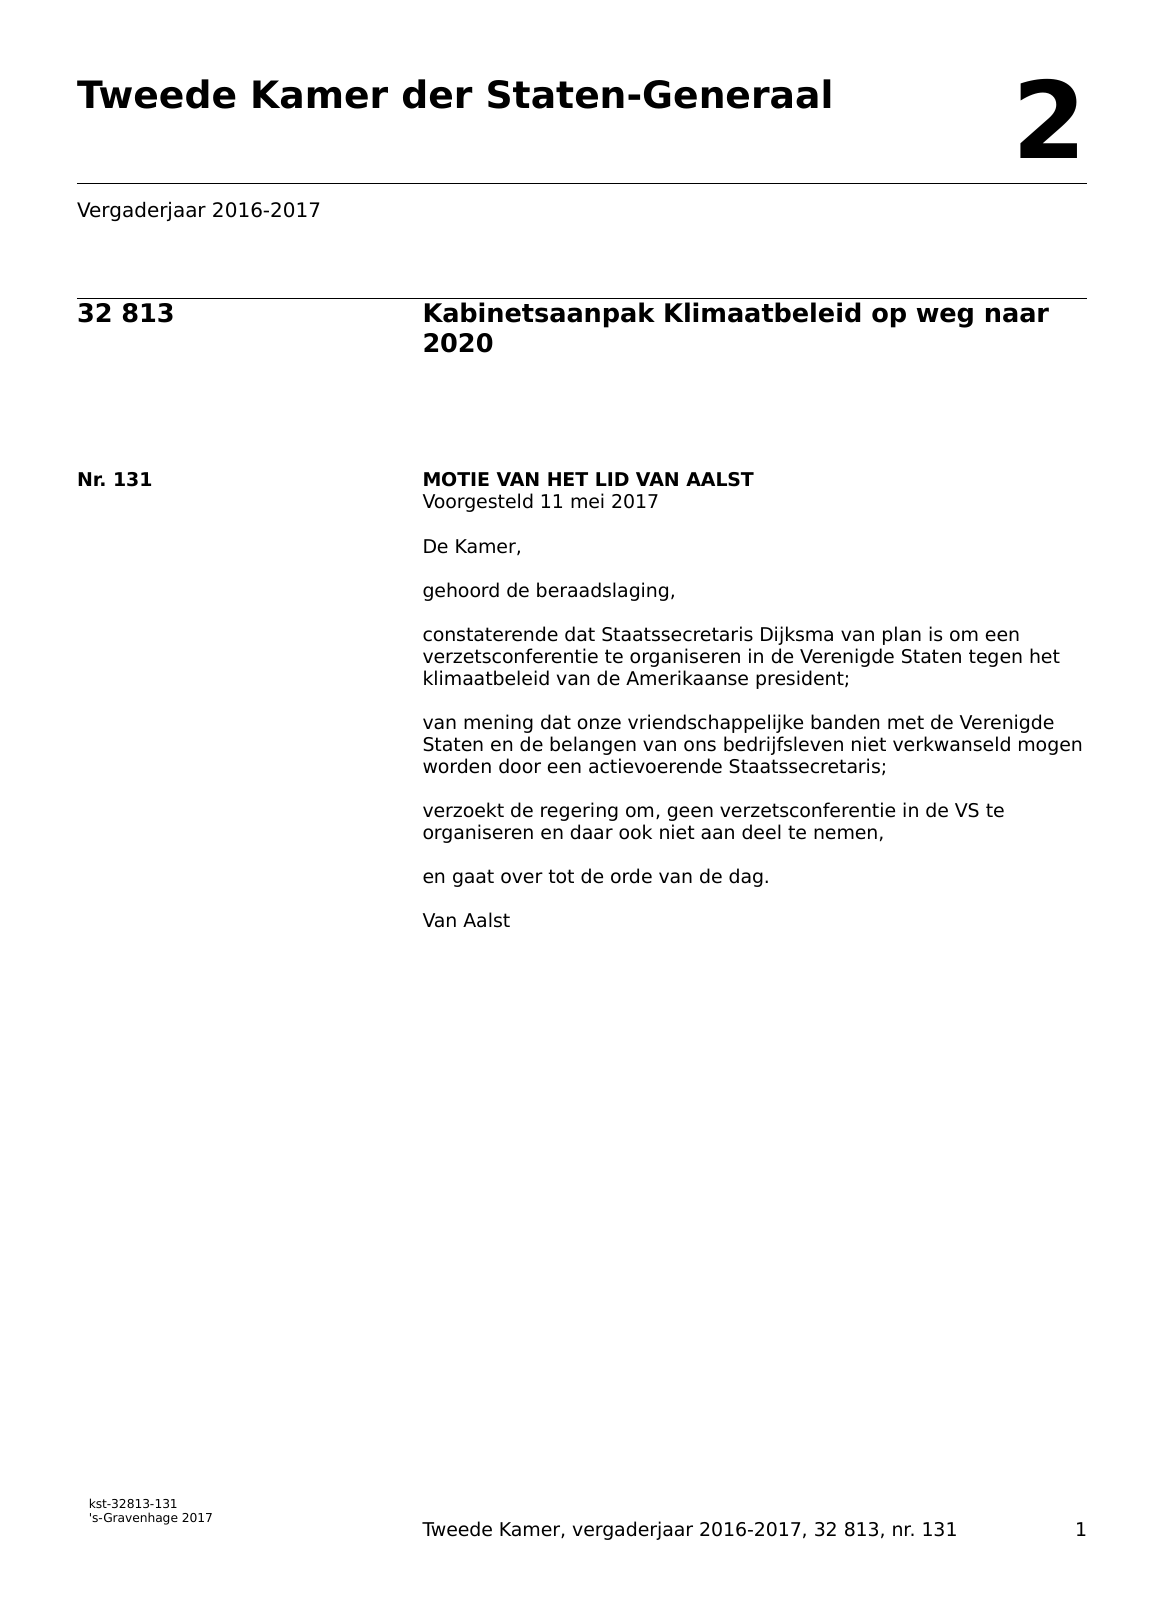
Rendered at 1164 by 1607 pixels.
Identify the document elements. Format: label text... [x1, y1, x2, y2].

text van mening dat onze vriendschappelijke banden met de Verenigde Staten en de belangen van ons bedrijfsleven niet verkwanseld mogen worden door een actievoerende Staatssecretaris; [422, 712, 1087, 778]
text 's-Gravenhage 2017 [88, 1511, 323, 1525]
text gehoord de beraadslaging, [422, 580, 1087, 602]
table_header 2 [886, 59, 1087, 183]
text constaterende dat Staatssecretaris Dijksma van plan is om een verzetsconferentie te organiseren in de Verenigde Staten tegen het klimaatbeleid van de Amerikaanse president; [422, 624, 1087, 690]
text kst-32813-131 [88, 1497, 323, 1511]
table_cell Vergaderjaar 2016-2017 [77, 184, 1087, 298]
table_header Tweede Kamer der Staten-Generaal [77, 59, 886, 183]
text verzoekt de regering om, geen verzetsconferentie in de VS te organiseren en daar ook niet aan deel te nemen, [422, 800, 1087, 844]
text Van Aalst [422, 910, 1087, 932]
text en gaat over tot de orde van de dag. [422, 866, 1087, 888]
text De Kamer, [422, 536, 1087, 557]
subtitle Nr. 131 MOTIE VAN HET LID VAN AALST [77, 469, 1087, 491]
subtitle 32 813 Kabinetsaanpak Klimaatbeleid op weg naar 2020 [77, 299, 1087, 358]
text Voorgesteld 11 mei 2017 [422, 491, 1087, 513]
